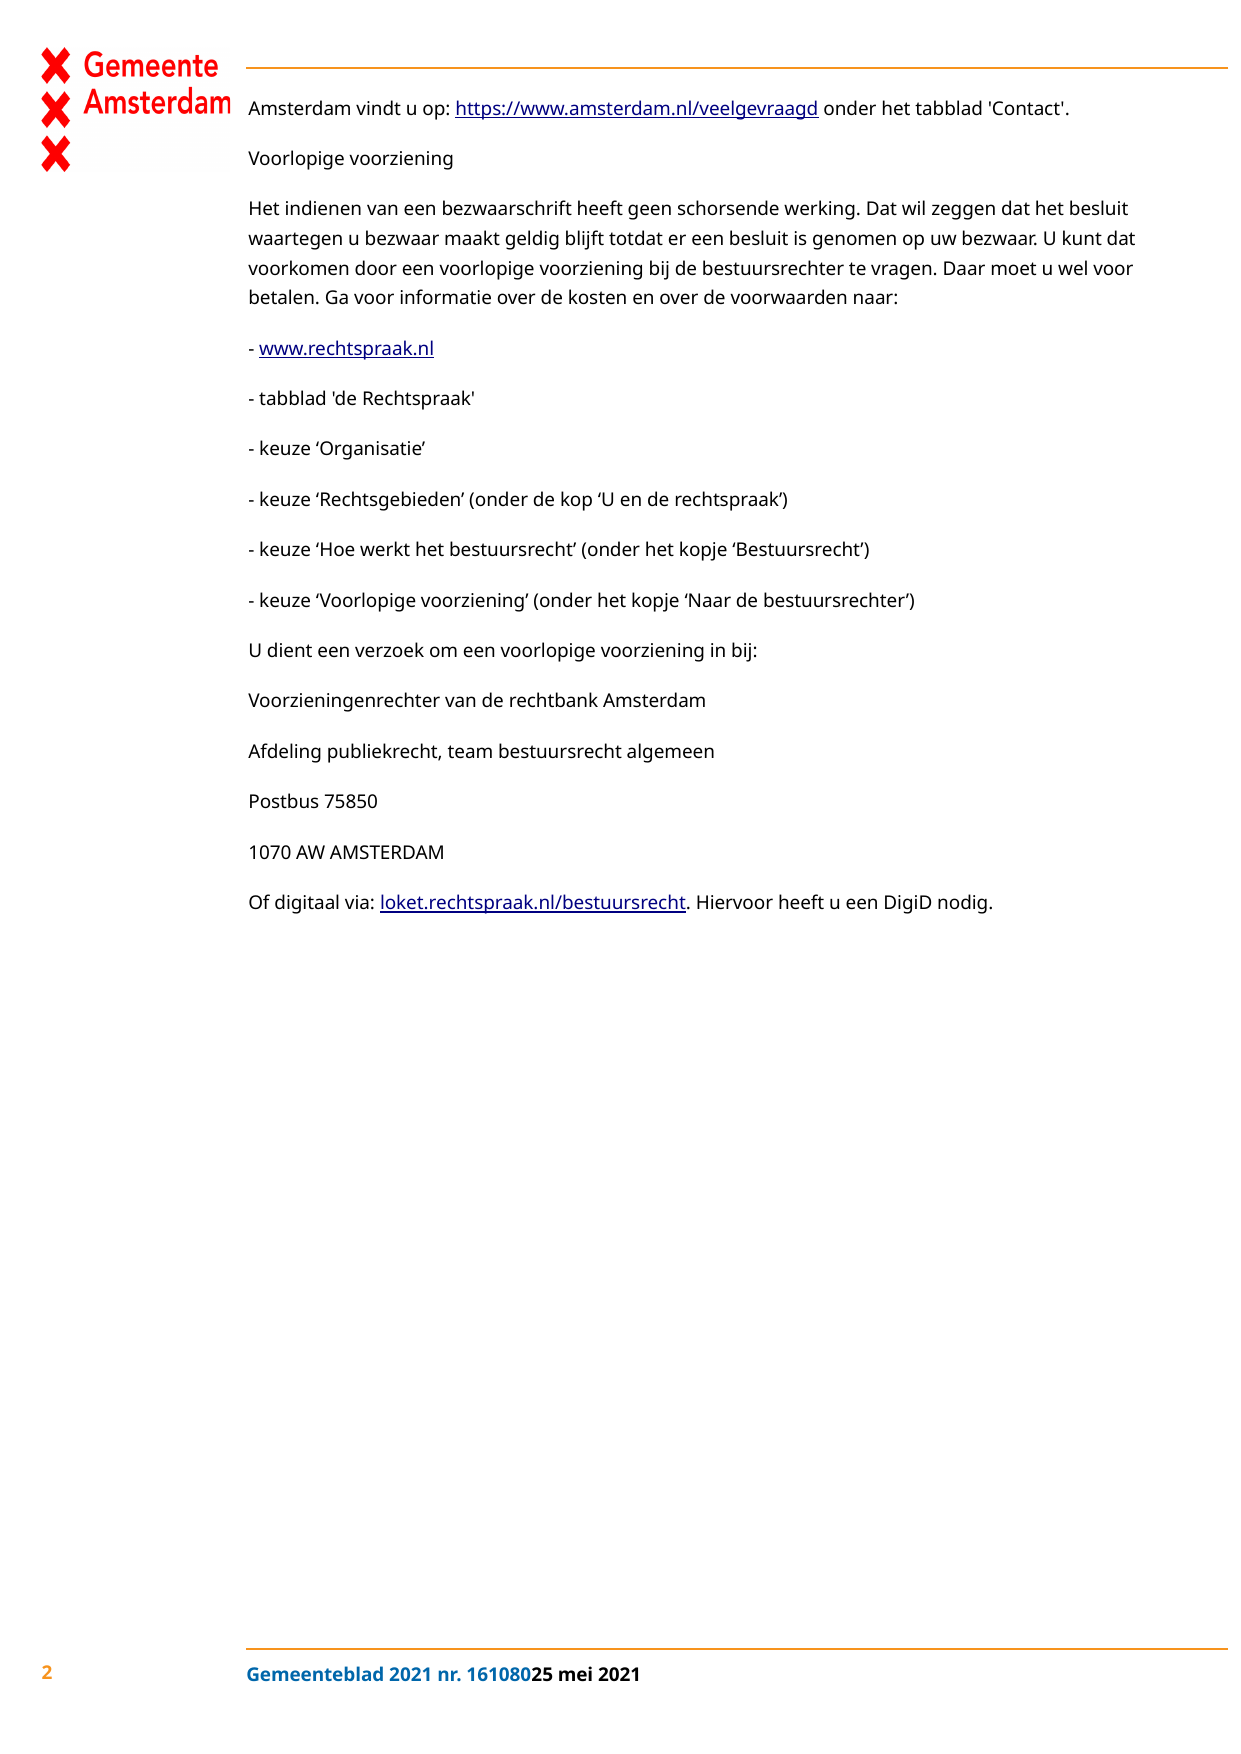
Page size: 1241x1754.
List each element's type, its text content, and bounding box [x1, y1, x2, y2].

picture [41, 47, 231, 172]
text - keuze ‘Hoe werkt het bestuursrecht’ (onder het kopje ‘Bestuursrecht’) [248, 536, 1152, 562]
text - www.rechtspraak.nl [248, 335, 1152, 361]
text Het indienen van een bezwaarschrift heeft geen schorsende werking. Dat wil zeggen dat het besluit waartegen u bezwaar maakt geldig blijft totdat er een besluit is genomen op uw bezwaar. U kunt dat voorkomen door een voorlopige voorziening bij de bestuursrechter te vragen. Daar moet u wel voor betalen. Ga voor informatie over de kosten en over de voorwaarden naar: [248, 196, 1152, 310]
text Voorzieningenrechter van de rechtbank Amsterdam [248, 688, 1152, 713]
text U dient een verzoek om een voorlopige voorziening in bij: [248, 637, 1152, 663]
text - keuze ‘Voorlopige voorziening’ (onder het kopje ‘Naar de bestuursrechter’) [248, 587, 1152, 613]
text Amsterdam vindt u op: https://www.amsterdam.nl/veelgevraagd onder het tabblad 'Contact'. [248, 95, 1152, 121]
text Voorlopige voorziening [248, 145, 1152, 171]
text - keuze ‘Organisatie’ [248, 436, 1152, 461]
text Of digitaal via: loket.rechtspraak.nl/bestuursrecht. Hiervoor heeft u een DigiD nodig. [248, 889, 1152, 915]
text - tabblad 'de Rechtspraak' [248, 385, 1152, 411]
text 1070 AW AMSTERDAM [248, 839, 1152, 865]
text Afdeling publiekrecht, team bestuursrecht algemeen [248, 738, 1152, 764]
text - keuze ‘Rechtsgebieden’ (onder de kop ‘U en de rechtspraak’) [248, 486, 1152, 512]
text Postbus 75850 [248, 788, 1152, 814]
